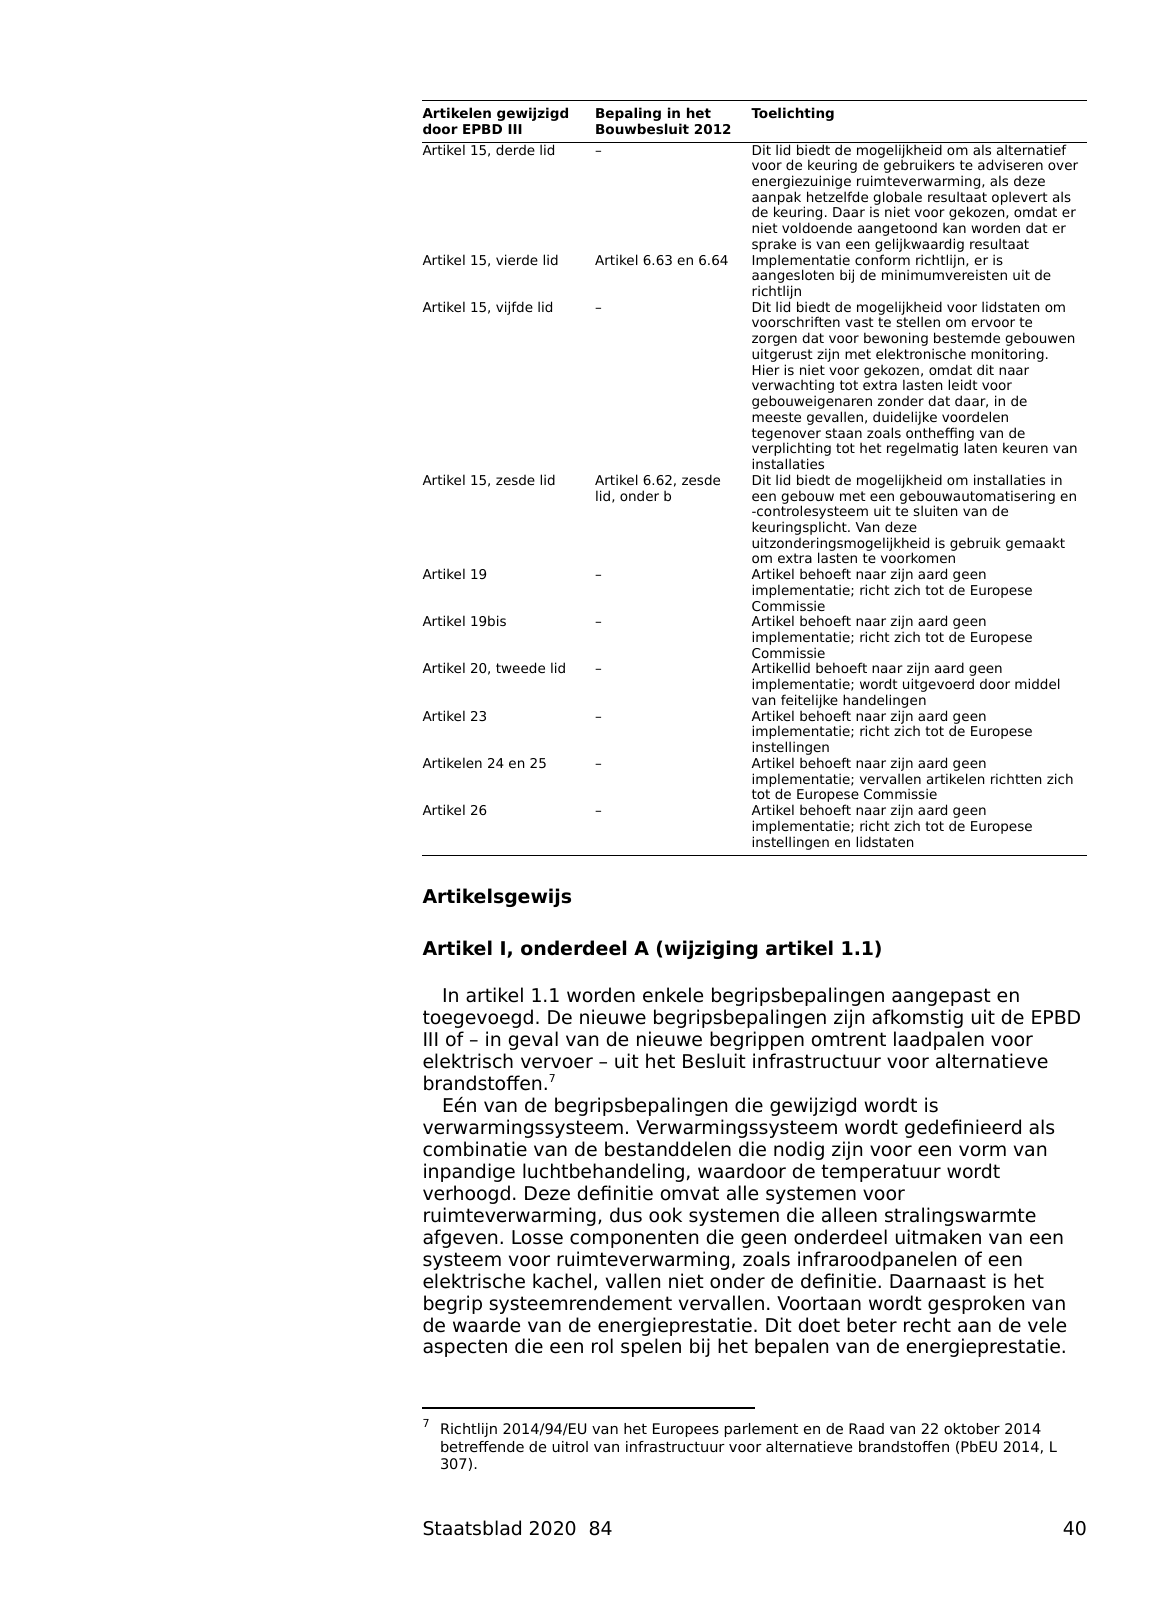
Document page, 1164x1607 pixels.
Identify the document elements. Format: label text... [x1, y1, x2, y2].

table_cell Artikel 23 [422, 709, 589, 756]
table_cell Artikel 19bis [422, 614, 589, 661]
text Eén van de begripsbepalingen die gewijzigd wordt is verwarmingssysteem. Verwarmingssysteem wordt gedefinieerd als combinatie van de bestanddelen die nodig zijn voor een vorm van inpandige luchtbehandeling, waardoor de temperatuur wordt verhoogd. Deze definitie omvat alle systemen voor ruimteverwarming, dus ook systemen die alleen stralingswarmte afgeven. Losse componenten die geen onderdeel uitmaken van een systeem voor ruimteverwarming, zoals infraroodpanelen of een elektrische kachel, vallen niet onder de definitie. Daarnaast is het begrip systeemrendement vervallen. Voortaan wordt gesproken van de waarde van de energieprestatie. Dit doet beter recht aan de vele aspecten die een rol spelen bij het bepalen van de energieprestatie. [422, 1095, 1087, 1358]
table_cell Dit lid biedt de mogelijkheid om als alternatief voor de keuring de gebruikers te adviseren over energiezuinige ruimteverwarming, als deze aanpak hetzelfde globale resultaat oplevert als de keuring. Daar is niet voor gekozen, omdat er niet voldoende aangetoond kan worden dat er sprake is van een gelijkwaardig resultaat [746, 143, 1087, 252]
table_cell Artikellid behoeft naar zijn aard geen implementatie; wordt uitgevoerd door middel van feitelijke handelingen [746, 661, 1087, 708]
text In artikel 1.1 worden enkele begripsbepalingen aangepast en toegevoegd. De nieuwe begripsbepalingen zijn afkomstig uit de EPBD III of – in geval van de nieuwe begrippen omtrent laadpalen voor elektrisch vervoer – uit het Besluit infrastructuur voor alternatieve brandstoffen. [422, 985, 1087, 1095]
table_cell Artikel 15, zesde lid [422, 473, 589, 567]
table_cell – [589, 614, 746, 661]
table_cell Implementatie conform richtlijn, er is aangesloten bij de minimumvereisten uit de richtlijn [746, 253, 1087, 299]
table_cell Artikel 6.62, zesde lid, onder b [589, 473, 746, 567]
subtitle Artikel I, onderdeel A (wijziging artikel 1.1) [422, 938, 1087, 960]
table_cell Artikel 6.63 en 6.64 [589, 253, 746, 299]
table_cell – [589, 143, 746, 252]
table_cell – [589, 567, 746, 614]
table_cell – [589, 756, 746, 803]
table_cell – [589, 661, 746, 708]
table_cell Dit lid biedt de mogelijkheid om installaties in een gebouw met een gebouwautomatisering en -controlesysteem uit te sluiten van de keuringsplicht. Van deze uitzonderingsmogelijkheid is gebruik gemaakt om extra lasten te voorkomen [746, 473, 1087, 567]
table_cell Artikel 15, vijfde lid [422, 300, 589, 473]
table_cell Artikel behoeft naar zijn aard geen implementatie; vervallen artikelen richtten zich tot de Europese Commissie [746, 756, 1087, 803]
table_cell Artikelen 24 en 25 [422, 756, 589, 803]
subtitle Artikelsgewijs [422, 886, 1087, 908]
table_cell Artikel 15, vierde lid [422, 253, 589, 299]
table_cell Artikel behoeft naar zijn aard geen implementatie; richt zich tot de Europese instellingen en lidstaten [746, 803, 1087, 855]
table_header Artikelen gewijzigd door EPBD III [422, 101, 589, 142]
table_header Bepaling in het Bouwbesluit 2012 [589, 101, 746, 142]
table_cell Artikel 20, tweede lid [422, 661, 589, 708]
table_cell Artikel behoeft naar zijn aard geen implementatie; richt zich tot de Europese instellingen [746, 709, 1087, 756]
table_cell Artikel behoeft naar zijn aard geen implementatie; richt zich tot de Europese Commissie [746, 614, 1087, 661]
text Richtlijn 2014/94/EU van het Europees parlement en de Raad van 22 oktober 2014 betreffende de uitrol van infrastructuur voor alternatieve brandstoffen (PbEU 2014, L 307). [422, 1417, 1087, 1473]
table_cell – [589, 709, 746, 756]
table_header Toelichting [746, 101, 1087, 142]
table_cell Artikel 15, derde lid [422, 143, 589, 252]
table_cell – [589, 300, 746, 473]
table_cell – [589, 803, 746, 855]
table_cell Dit lid biedt de mogelijkheid voor lidstaten om voorschriften vast te stellen om ervoor te zorgen dat voor bewoning bestemde gebouwen uitgerust zijn met elektronische monitoring. Hier is niet voor gekozen, omdat dit naar verwachting tot extra lasten leidt voor gebouweigenaren zonder dat daar, in de meeste gevallen, duidelijke voordelen tegenover staan zoals ontheffing van de verplichting tot het regelmatig laten keuren van installaties [746, 300, 1087, 473]
table_cell Artikel behoeft naar zijn aard geen implementatie; richt zich tot de Europese Commissie [746, 567, 1087, 614]
table_cell Artikel 19 [422, 567, 589, 614]
table_cell Artikel 26 [422, 803, 589, 855]
